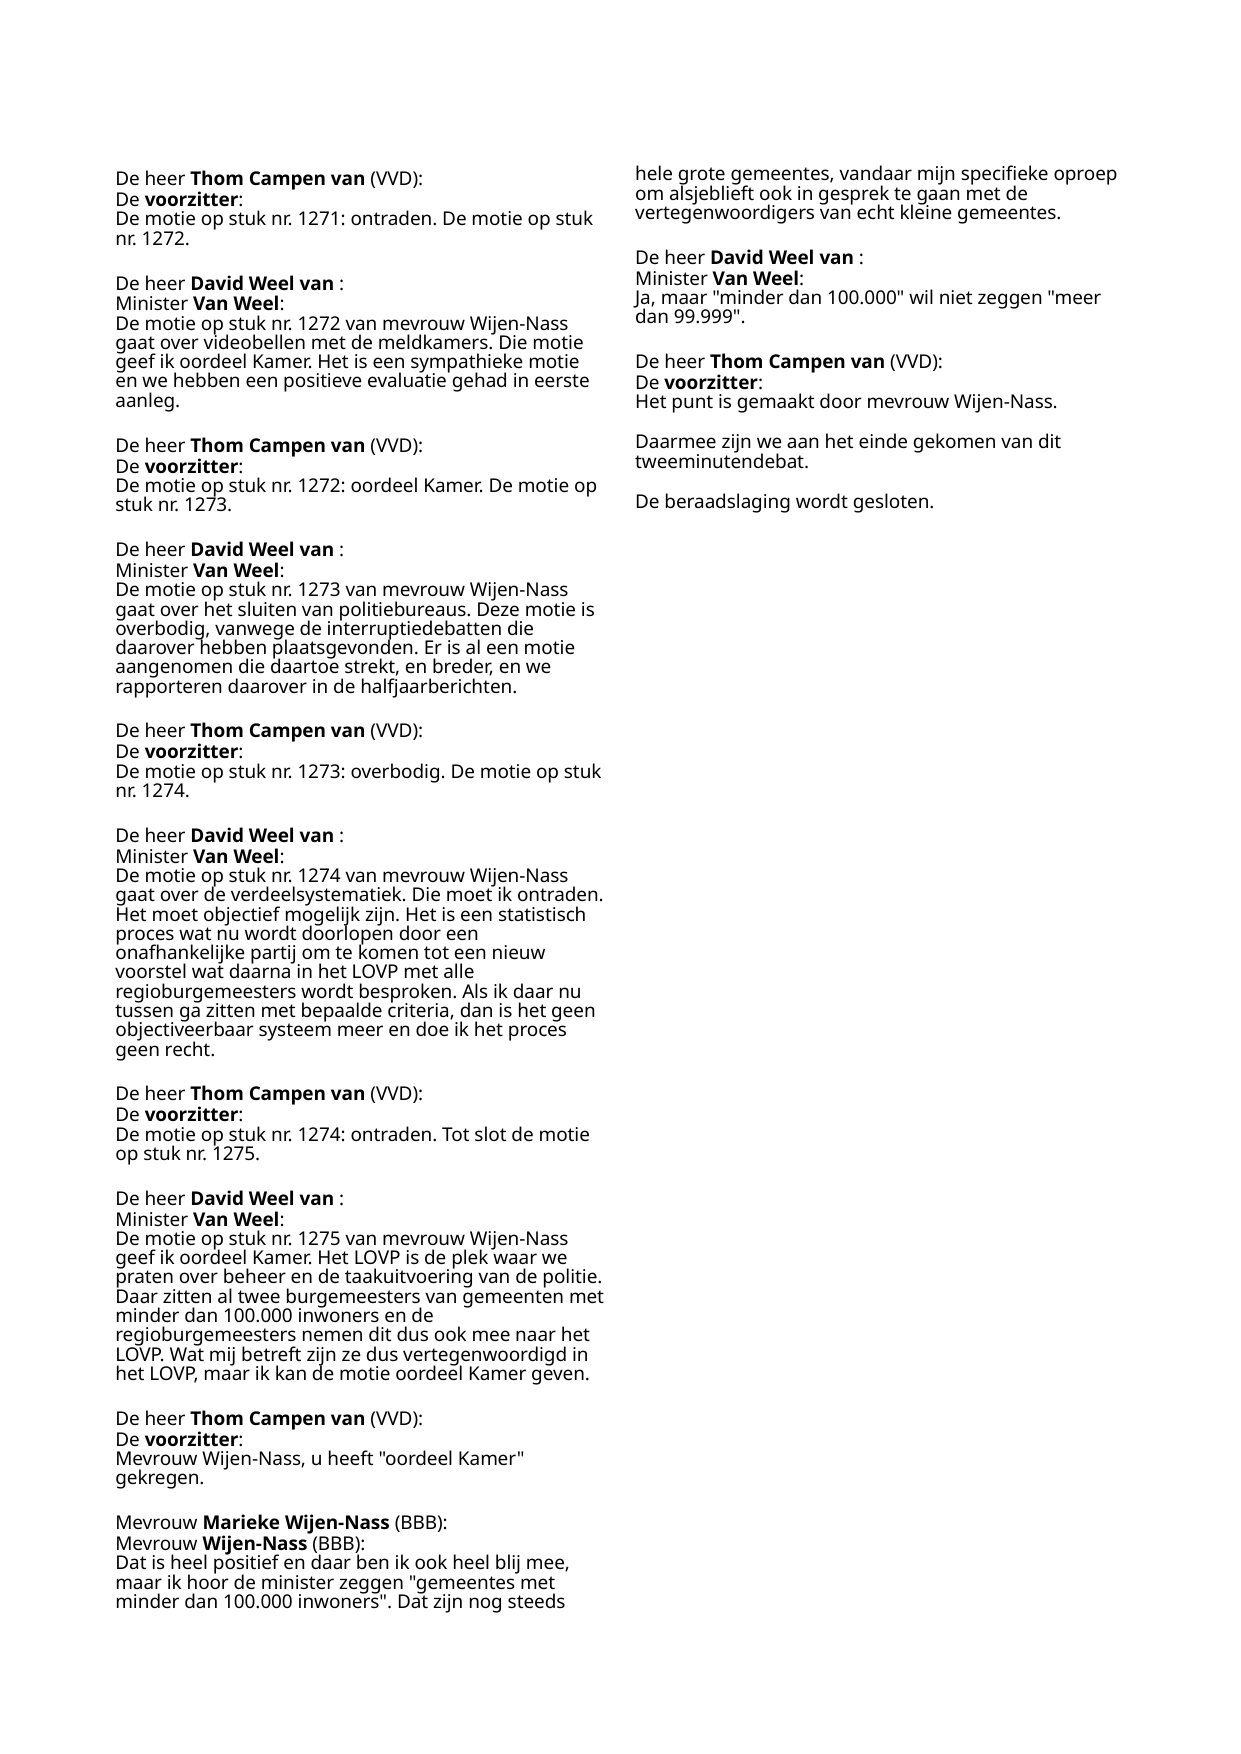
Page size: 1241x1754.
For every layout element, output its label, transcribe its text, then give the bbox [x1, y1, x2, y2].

text De voorzitter: [115, 191, 605, 210]
text De heer David Weel van : [115, 536, 605, 562]
text Minister Van Weel: [115, 848, 605, 867]
text Minister Van Weel: [115, 562, 605, 581]
text De motie op stuk nr. 1273 van mevrouw Wijen-Nass gaat over het sluiten van politiebureaus. Deze motie is overbodig, vanwege de interruptiedebatten die daarover hebben plaatsgevonden. Er is al een motie aangenomen die daartoe strekt, en breder, en we rapporteren daarover in de halfjaarberichten. [115, 581, 605, 697]
text De voorzitter: [115, 743, 605, 763]
text hele grote gemeentes, vandaar mijn specifieke oproep om alsjeblieft ook in gesprek te gaan met de vertegenwoordigers van echt kleine gemeentes. [635, 165, 1125, 223]
text De motie op stuk nr. 1274: ontraden. Tot slot de motie op stuk nr. 1275. [115, 1126, 605, 1164]
text De heer Thom Campen van (VVD): [115, 1405, 605, 1431]
text De heer David Weel van : [115, 1185, 605, 1211]
text De motie op stuk nr. 1275 van mevrouw Wijen-Nass geef ik oordeel Kamer. Het LOVP is de plek waar we praten over beheer en de taakuitvoering van de politie. Daar zitten al twee burgemeesters van gemeenten met minder dan 100.000 inwoners en de regioburgemeesters nemen dit dus ook mee naar het LOVP. Wat mij betreft zijn ze dus vertegenwoordigd in het LOVP, maar ik kan de motie oordeel Kamer geven. [115, 1230, 605, 1384]
text Mevrouw Wijen-Nass (BBB): [115, 1535, 605, 1554]
text De beraadslaging wordt gesloten. [635, 493, 1125, 512]
text De heer Thom Campen van (VVD): [115, 165, 605, 191]
text Minister Van Weel: [115, 1211, 605, 1230]
text De motie op stuk nr. 1272 van mevrouw Wijen-Nass gaat over videobellen met de meldkamers. Die motie geef ik oordeel Kamer. Het is een sympathieke motie en we hebben een positieve evaluatie gehad in eerste aanleg. [115, 315, 605, 411]
text De voorzitter: [115, 458, 605, 477]
text Mevrouw Wijen-Nass, u heeft "oordeel Kamer" gekregen. [115, 1450, 605, 1488]
text De heer David Weel van : [115, 270, 605, 295]
text Minister Van Weel: [115, 295, 605, 315]
text Minister Van Weel: [635, 270, 1125, 289]
text De heer Thom Campen van (VVD): [115, 432, 605, 458]
text Daarmee zijn we aan het einde gekomen van dit tweeminutendebat. [635, 433, 1125, 472]
text De heer David Weel van : [635, 244, 1125, 270]
text De voorzitter: [635, 374, 1125, 393]
text De motie op stuk nr. 1273: overbodig. De motie op stuk nr. 1274. [115, 763, 605, 801]
text De voorzitter: [115, 1106, 605, 1126]
text De heer Thom Campen van (VVD): [115, 718, 605, 743]
text Dat is heel positief en daar ben ik ook heel blij mee, maar ik hoor de minister zeggen "gemeentes met minder dan 100.000 inwoners". Dat zijn nog steeds [115, 1554, 605, 1612]
text De heer Thom Campen van (VVD): [635, 348, 1125, 374]
text De motie op stuk nr. 1271: ontraden. De motie op stuk nr. 1272. [115, 210, 605, 249]
text De heer Thom Campen van (VVD): [115, 1081, 605, 1106]
text Mevrouw Marieke Wijen-Nass (BBB): [115, 1509, 605, 1535]
text De motie op stuk nr. 1274 van mevrouw Wijen-Nass gaat over de verdeelsystematiek. Die moet ik ontraden. Het moet objectief mogelijk zijn. Het is een statistisch proces wat nu wordt doorlopen door een onafhankelijke partij om te komen tot een nieuw voorstel wat daarna in het LOVP met alle regioburgemeesters wordt besproken. Als ik daar nu tussen ga zitten met bepaalde criteria, dan is het geen objectiveerbaar systeem meer en doe ik het proces geen recht. [115, 867, 605, 1060]
text Ja, maar "minder dan 100.000" wil niet zeggen "meer dan 99.999". [635, 289, 1125, 327]
text De heer David Weel van : [115, 822, 605, 848]
text Het punt is gemaakt door mevrouw Wijen-Nass. [635, 393, 1125, 413]
text De voorzitter: [115, 1431, 605, 1450]
text De motie op stuk nr. 1272: oordeel Kamer. De motie op stuk nr. 1273. [115, 477, 605, 515]
